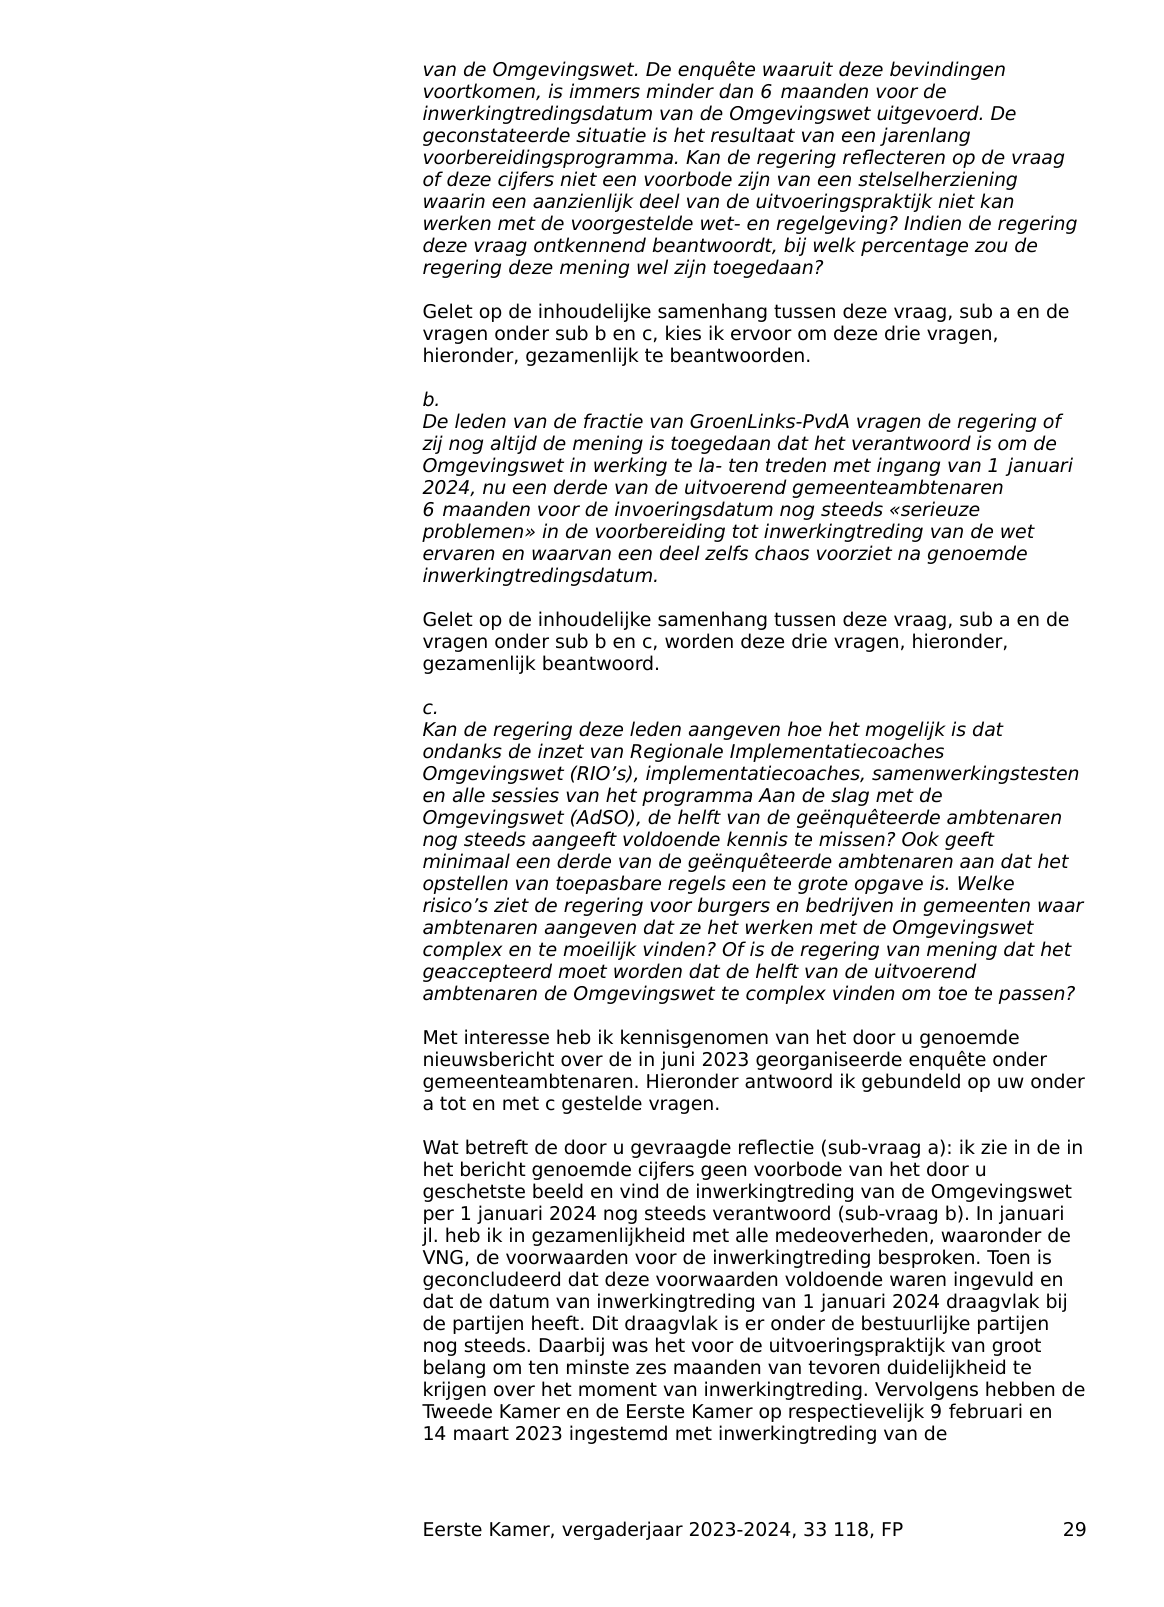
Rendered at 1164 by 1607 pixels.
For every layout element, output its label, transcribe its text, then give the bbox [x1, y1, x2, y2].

text Met interesse heb ik kennisgenomen van het door u genoemde nieuwsbericht over de in juni 2023 georganiseerde enquête onder gemeenteambtenaren. Hieronder antwoord ik gebundeld op uw onder a tot en met c gestelde vragen. [422, 1027, 1087, 1115]
text Kan de regering deze leden aangeven hoe het mogelijk is dat ondanks de inzet van Regionale Implementatiecoaches Omgevingswet (RIO’s), implementatiecoaches, samenwerkingstesten en alle sessies van het programma Aan de slag met de Omgevingswet (AdSO), de helft van de geënquêteerde ambtenaren nog steeds aangeeft voldoende kennis te missen? Ook geeft minimaal een derde van de geënquêteerde ambtenaren aan dat het opstellen van toepasbare regels een te grote opgave is. Welke risico’s ziet de regering voor burgers en bedrijven in gemeenten waar ambtenaren aangeven dat ze het werken met de Omgevingswet complex en te moeilijk vinden? Of is de regering van mening dat het geaccepteerd moet worden dat de helft van de uitvoerend ambtenaren de Omgevingswet te complex vinden om toe te passen? [422, 719, 1087, 1005]
text c. [422, 697, 1087, 719]
text Wat betreft de door u gevraagde reflectie (sub-vraag a): ik zie in de in het bericht genoemde cijfers geen voorbode van het door u geschetste beeld en vind de inwerkingtreding van de Omgevingswet per 1 januari 2024 nog steeds verantwoord (sub-vraag b). In januari jl. heb ik in gezamenlijkheid met alle medeoverheden, waaronder de VNG, de voorwaarden voor de inwerkingtreding besproken. Toen is geconcludeerd dat deze voorwaarden voldoende waren ingevuld en dat de datum van inwerkingtreding van 1 januari 2024 draagvlak bij de partijen heeft. Dit draagvlak is er onder de bestuurlijke partijen nog steeds. Daarbij was het voor de uitvoeringspraktijk van groot belang om ten minste zes maanden van tevoren duidelijkheid te krijgen over het moment van inwerkingtreding. Vervolgens hebben de Tweede Kamer en de Eerste Kamer op respectievelijk 9 februari en 14 maart 2023 ingestemd met inwerkingtreding van de [422, 1137, 1087, 1445]
text Gelet op de inhoudelijke samenhang tussen deze vraag, sub a en de vragen onder sub b en c, kies ik ervoor om deze drie vragen, hieronder, gezamenlijk te beantwoorden. [422, 301, 1087, 367]
text van de Omgevingswet. De enquête waaruit deze bevindingen voortkomen, is immers minder dan 6 maanden voor de inwerkingtredingsdatum van de Omgevingswet uitgevoerd. De geconstateerde situatie is het resultaat van een jarenlang voorbereidingsprogramma. Kan de regering reflecteren op de vraag of deze cijfers niet een voorbode zijn van een stelselherziening waarin een aanzienlijk deel van de uitvoeringspraktijk niet kan werken met de voorgestelde wet- en regelgeving? Indien de regering deze vraag ontkennend beantwoordt, bij welk percentage zou de regering deze mening wel zijn toegedaan? [422, 59, 1087, 279]
text Gelet op de inhoudelijke samenhang tussen deze vraag, sub a en de vragen onder sub b en c, worden deze drie vragen, hieronder, gezamenlijk beantwoord. [422, 609, 1087, 675]
text b. [422, 389, 1087, 411]
text De leden van de fractie van GroenLinks-PvdA vragen de regering of zij nog altijd de mening is toegedaan dat het verantwoord is om de Omgevingswet in werking te la- ten treden met ingang van 1 januari 2024, nu een derde van de uitvoerend gemeenteambtenaren 6 maanden voor de invoeringsdatum nog steeds «serieuze problemen» in de voorbereiding tot inwerkingtreding van de wet ervaren en waarvan een deel zelfs chaos voorziet na genoemde inwerkingtredingsdatum. [422, 411, 1087, 587]
